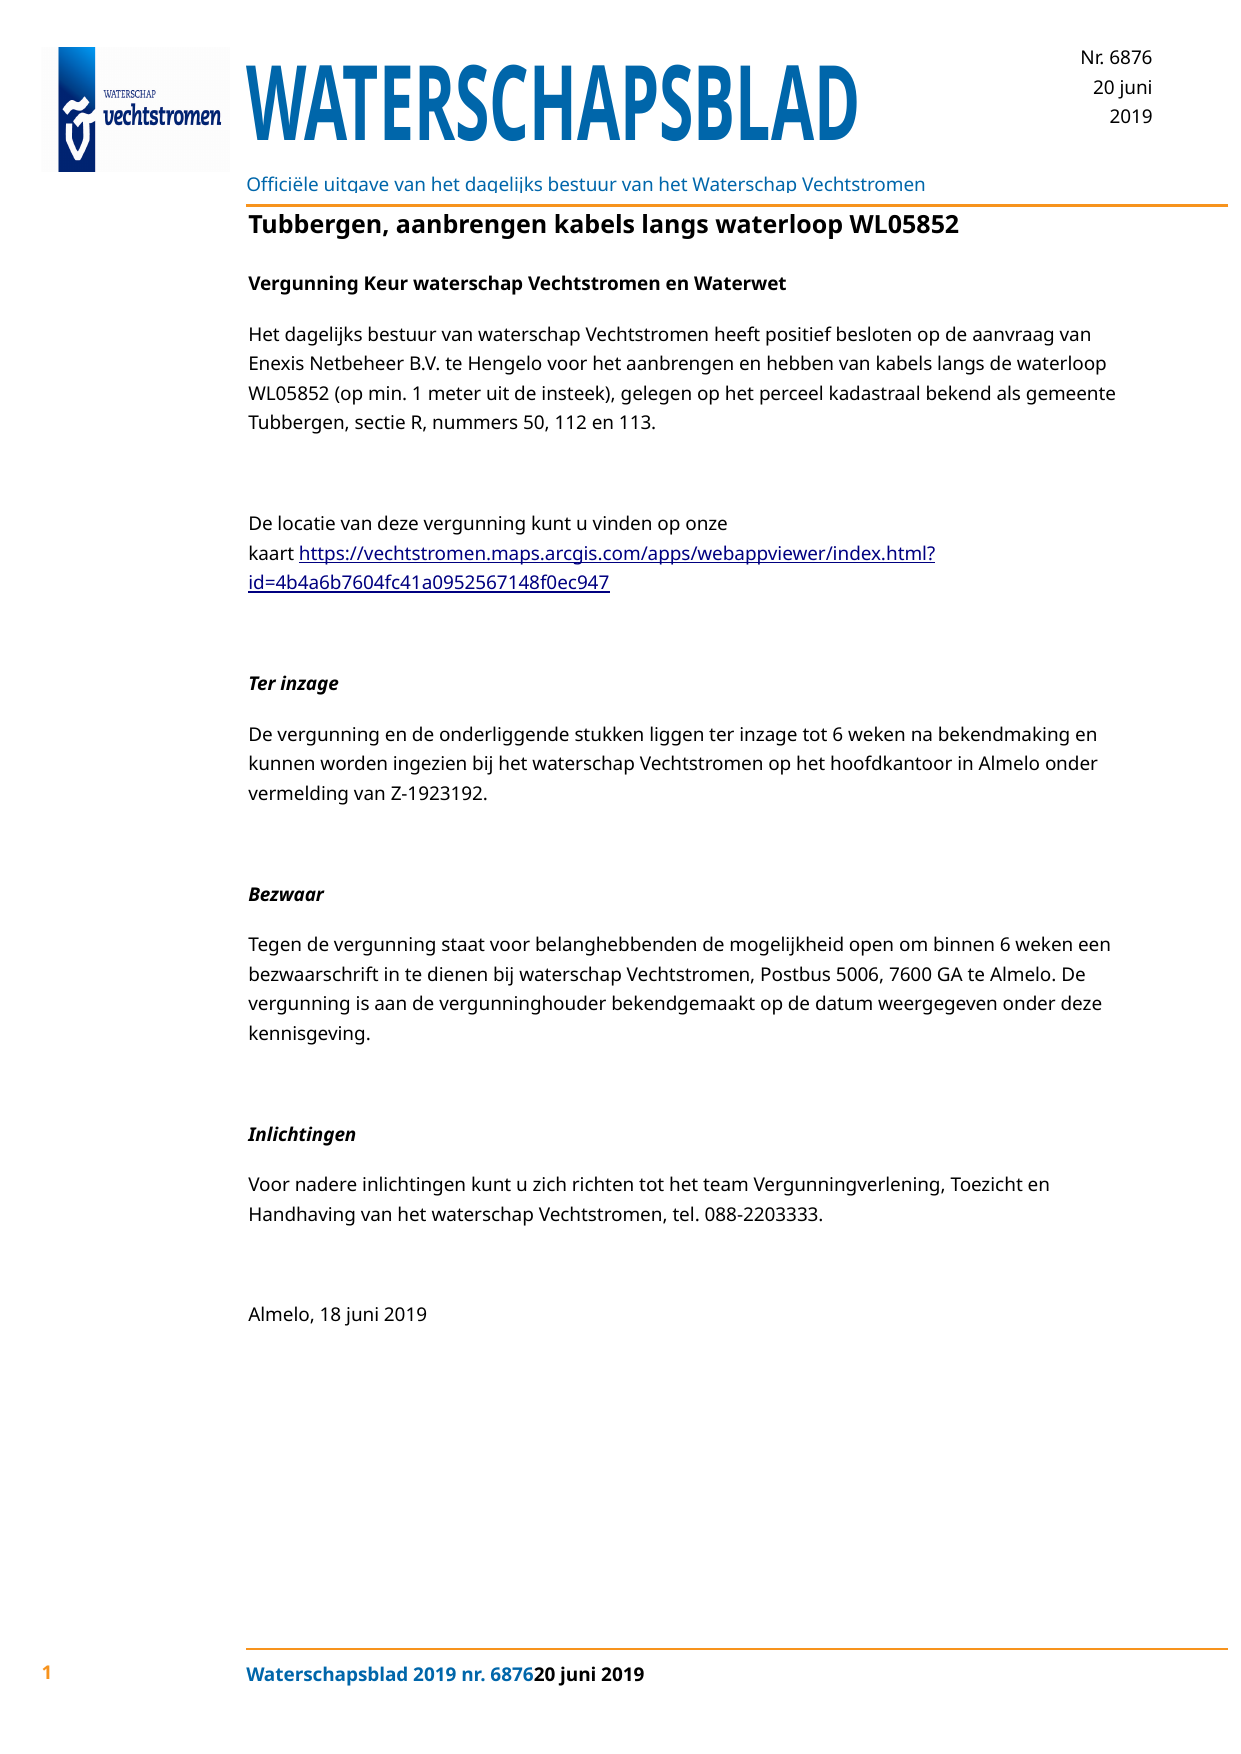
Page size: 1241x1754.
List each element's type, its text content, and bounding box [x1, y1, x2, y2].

text De vergunning en de onderliggende stukken liggen ter inzage tot 6 weken na bekendmaking en kunnen worden ingezien bij het waterschap Vechtstromen op het hoofdkantoor in Almelo onder vermelding van Z-1923192. [248, 721, 1152, 806]
text Tubbergen, aanbrengen kabels langs waterloop WL05852 [248, 207, 1152, 241]
text Bezwaar [248, 881, 1152, 906]
text Vergunning Keur waterschap Vechtstromen en Waterwet [248, 270, 1152, 296]
text Het dagelijks bestuur van waterschap Vechtstromen heeft positief besloten op de aanvraag van Enexis Netbeheer B.V. te Hengelo voor het aanbrengen en hebben van kabels langs de waterloop WL05852 (op min. 1 meter uit de insteek), gelegen op het perceel kadastraal bekend als gemeente Tubbergen, sectie R, nummers 50, 112 en 113. [248, 321, 1152, 435]
text Inlichtingen [248, 1121, 1152, 1146]
text De locatie van deze vergunning kunt u vinden op onze kaart https://vechtstromen.maps.arcgis.com/apps/webappviewer/index.html?id=4b4a6b7604fc41a0952567148f0ec947 [248, 510, 1152, 595]
text Ter inzage [248, 670, 1152, 696]
text Voor nadere inlichtingen kunt u zich richten tot het team Vergunningverlening, Toezicht en Handhaving van het waterschap Vechtstromen, tel. 088-2203333. [248, 1171, 1152, 1226]
picture [41, 47, 231, 172]
text Tegen de vergunning staat voor belanghebbenden de mogelijkheid open om binnen 6 weken een bezwaarschrift in te dienen bij waterschap Vechtstromen, Postbus 5006, 7600 GA te Almelo. De vergunning is aan de vergunninghouder bekendgemaakt op de datum weergegeven onder deze kennisgeving. [248, 931, 1152, 1046]
text Almelo, 18 juni 2019 [248, 1302, 1152, 1327]
